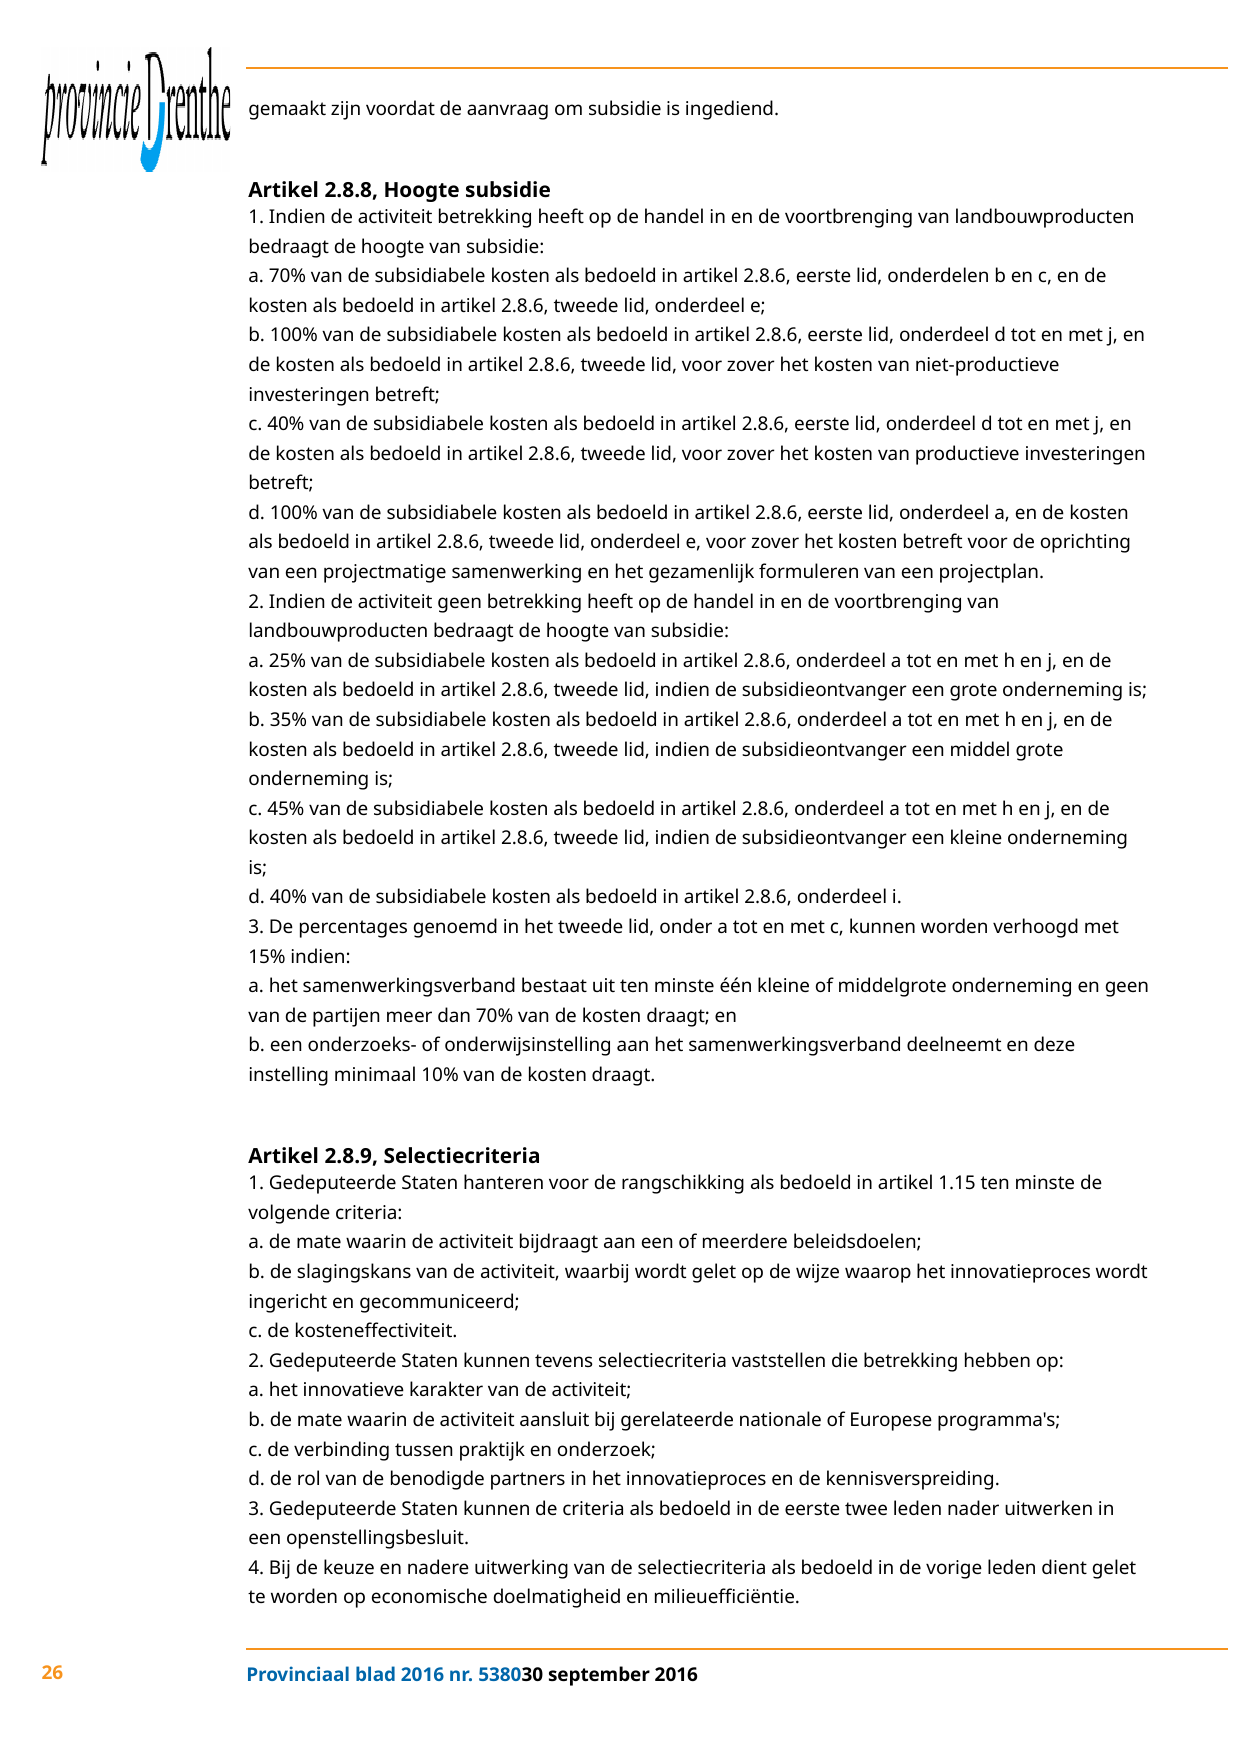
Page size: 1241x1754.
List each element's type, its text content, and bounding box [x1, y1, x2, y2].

text a. het innovatieve karakter van de activiteit; [248, 1377, 1152, 1402]
text d. 100% van de subsidiabele kosten als bedoeld in artikel 2.8.6, eerste lid, onderdeel a, en de kosten als bedoeld in artikel 2.8.6, tweede lid, onderdeel e, voor zover het kosten betreft voor de oprichting van een projectmatige samenwerking en het gezamenlijk formuleren van een projectplan. [248, 499, 1152, 584]
text a. de mate waarin de activiteit bijdraagt aan een of meerdere beleidsdoelen; [248, 1229, 1152, 1254]
text d. 40% van de subsidiabele kosten als bedoeld in artikel 2.8.6, onderdeel i. [248, 884, 1152, 909]
text b. een onderzoeks- of onderwijsinstelling aan het samenwerkingsverband deelneemt en deze instelling minimaal 10% van de kosten draagt. [248, 1032, 1152, 1087]
text 4. Bij de keuze en nadere uitwerking van de selectiecriteria als bedoeld in de vorige leden dient gelet te worden op economische doelmatigheid en milieuefficiëntie. [248, 1554, 1152, 1609]
text 1. Indien de activiteit betrekking heeft op de handel in en de voortbrenging van landbouwproducten bedraagt de hoogte van subsidie: [248, 203, 1152, 258]
picture [41, 47, 231, 172]
text 2. Indien de activiteit geen betrekking heeft op de handel in en de voortbrenging van landbouwproducten bedraagt de hoogte van subsidie: [248, 588, 1152, 643]
text gemaakt zijn voordat de aanvraag om subsidie is ingediend. [248, 95, 1152, 121]
text b. 100% van de subsidiabele kosten als bedoeld in artikel 2.8.6, eerste lid, onderdeel d tot en met j, en de kosten als bedoeld in artikel 2.8.6, tweede lid, voor zover het kosten van niet-productieve investeringen betreft; [248, 322, 1152, 406]
text 3. Gedeputeerde Staten kunnen de criteria als bedoeld in de eerste twee leden nader uitwerken in een openstellingsbesluit. [248, 1495, 1152, 1550]
text Artikel 2.8.9, Selectiecriteria [248, 1141, 1152, 1169]
text b. de mate waarin de activiteit aansluit bij gerelateerde nationale of Europese programma's; [248, 1406, 1152, 1432]
text a. het samenwerkingsverband bestaat uit ten minste één kleine of middelgrote onderneming en geen van de partijen meer dan 70% van de kosten draagt; en [248, 972, 1152, 1028]
text a. 25% van de subsidiabele kosten als bedoeld in artikel 2.8.6, onderdeel a tot en met h en j, en de kosten als bedoeld in artikel 2.8.6, tweede lid, indien de subsidieontvanger een grote onderneming is; [248, 647, 1152, 702]
text 1. Gedeputeerde Staten hanteren voor de rangschikking als bedoeld in artikel 1.15 ten minste de volgende criteria: [248, 1169, 1152, 1225]
text b. 35% van de subsidiabele kosten als bedoeld in artikel 2.8.6, onderdeel a tot en met h en j, en de kosten als bedoeld in artikel 2.8.6, tweede lid, indien de subsidieontvanger een middel grote onderneming is; [248, 706, 1152, 791]
text 3. De percentages genoemd in het tweede lid, onder a tot en met c, kunnen worden verhoogd met 15% indien: [248, 913, 1152, 968]
text c. de verbinding tussen praktijk en onderzoek; [248, 1436, 1152, 1462]
text c. de kosteneffectiviteit. [248, 1317, 1152, 1343]
text c. 40% van de subsidiabele kosten als bedoeld in artikel 2.8.6, eerste lid, onderdeel d tot en met j, en de kosten als bedoeld in artikel 2.8.6, tweede lid, voor zover het kosten van productieve investeringen betreft; [248, 410, 1152, 495]
text Artikel 2.8.8, Hoogte subsidie [248, 175, 1152, 203]
text d. de rol van de benodigde partners in het innovatieproces en de kennisverspreiding. [248, 1465, 1152, 1491]
text c. 45% van de subsidiabele kosten als bedoeld in artikel 2.8.6, onderdeel a tot en met h en j, en de kosten als bedoeld in artikel 2.8.6, tweede lid, indien de subsidieontvanger een kleine onderneming is; [248, 795, 1152, 880]
text b. de slagingskans van de activiteit, waarbij wordt gelet op de wijze waarop het innovatieproces wordt ingericht en gecommuniceerd; [248, 1258, 1152, 1314]
text 2. Gedeputeerde Staten kunnen tevens selectiecriteria vaststellen die betrekking hebben op: [248, 1347, 1152, 1373]
text a. 70% van de subsidiabele kosten als bedoeld in artikel 2.8.6, eerste lid, onderdelen b en c, en de kosten als bedoeld in artikel 2.8.6, tweede lid, onderdeel e; [248, 262, 1152, 318]
